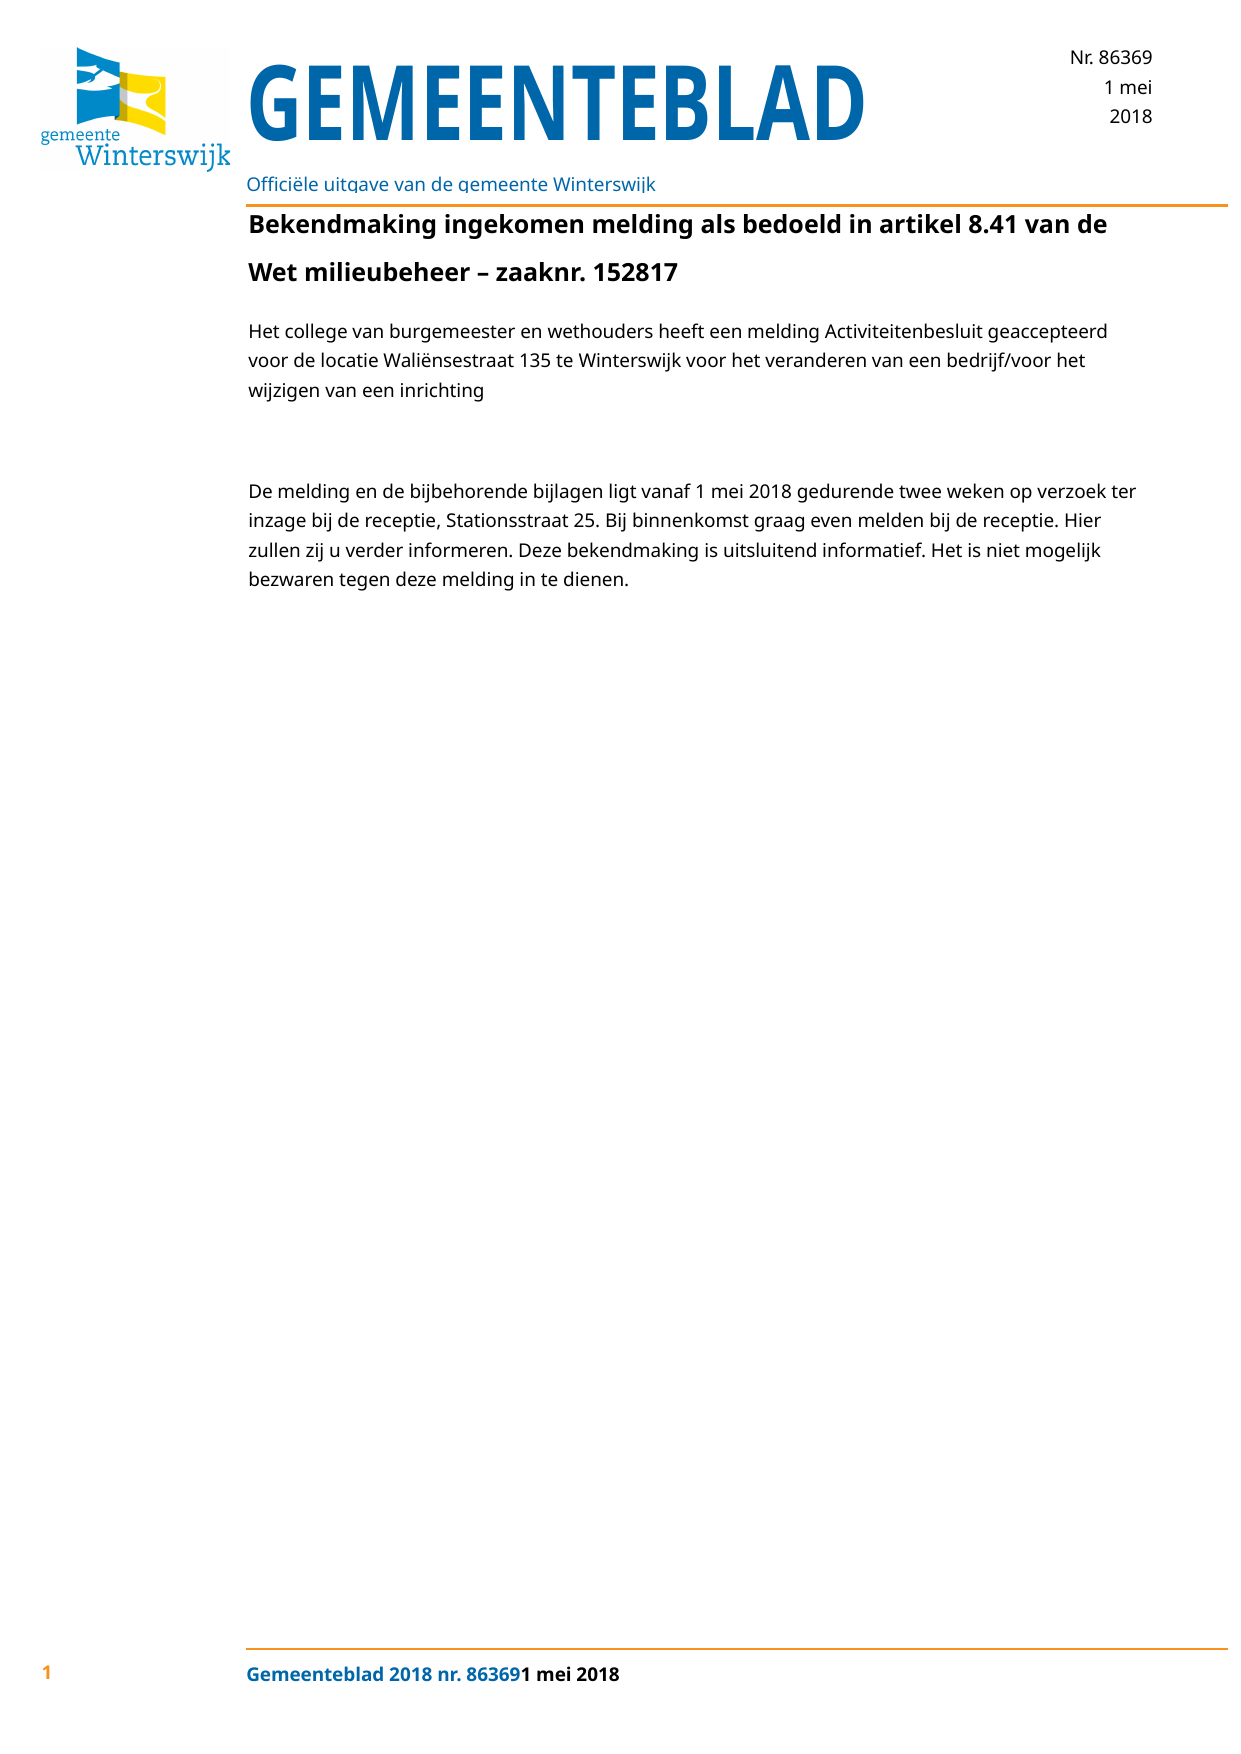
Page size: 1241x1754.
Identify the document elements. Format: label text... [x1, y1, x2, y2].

text Het college van burgemeester en wethouders heeft een melding Activiteitenbesluit geaccepteerd voor de locatie Waliënsestraat 135 te Winterswijk voor het veranderen van een bedrijf/voor het wijzigen van een inrichting [248, 318, 1152, 403]
text De melding en de bijbehorende bijlagen ligt vanaf 1 mei 2018 gedurende twee weken op verzoek ter inzage bij de receptie, Stationsstraat 25. Bij binnenkomst graag even melden bij de receptie. Hier zullen zij u verder informeren. Deze bekendmaking is uitsluitend informatief. Het is niet mogelijk bezwaren tegen deze melding in te dienen. [248, 478, 1152, 592]
picture [41, 47, 231, 172]
text Bekendmaking ingekomen melding als bedoeld in artikel 8.41 van de Wet milieubeheer – zaaknr. 152817 [248, 207, 1152, 288]
picture [225, 153, 231, 162]
